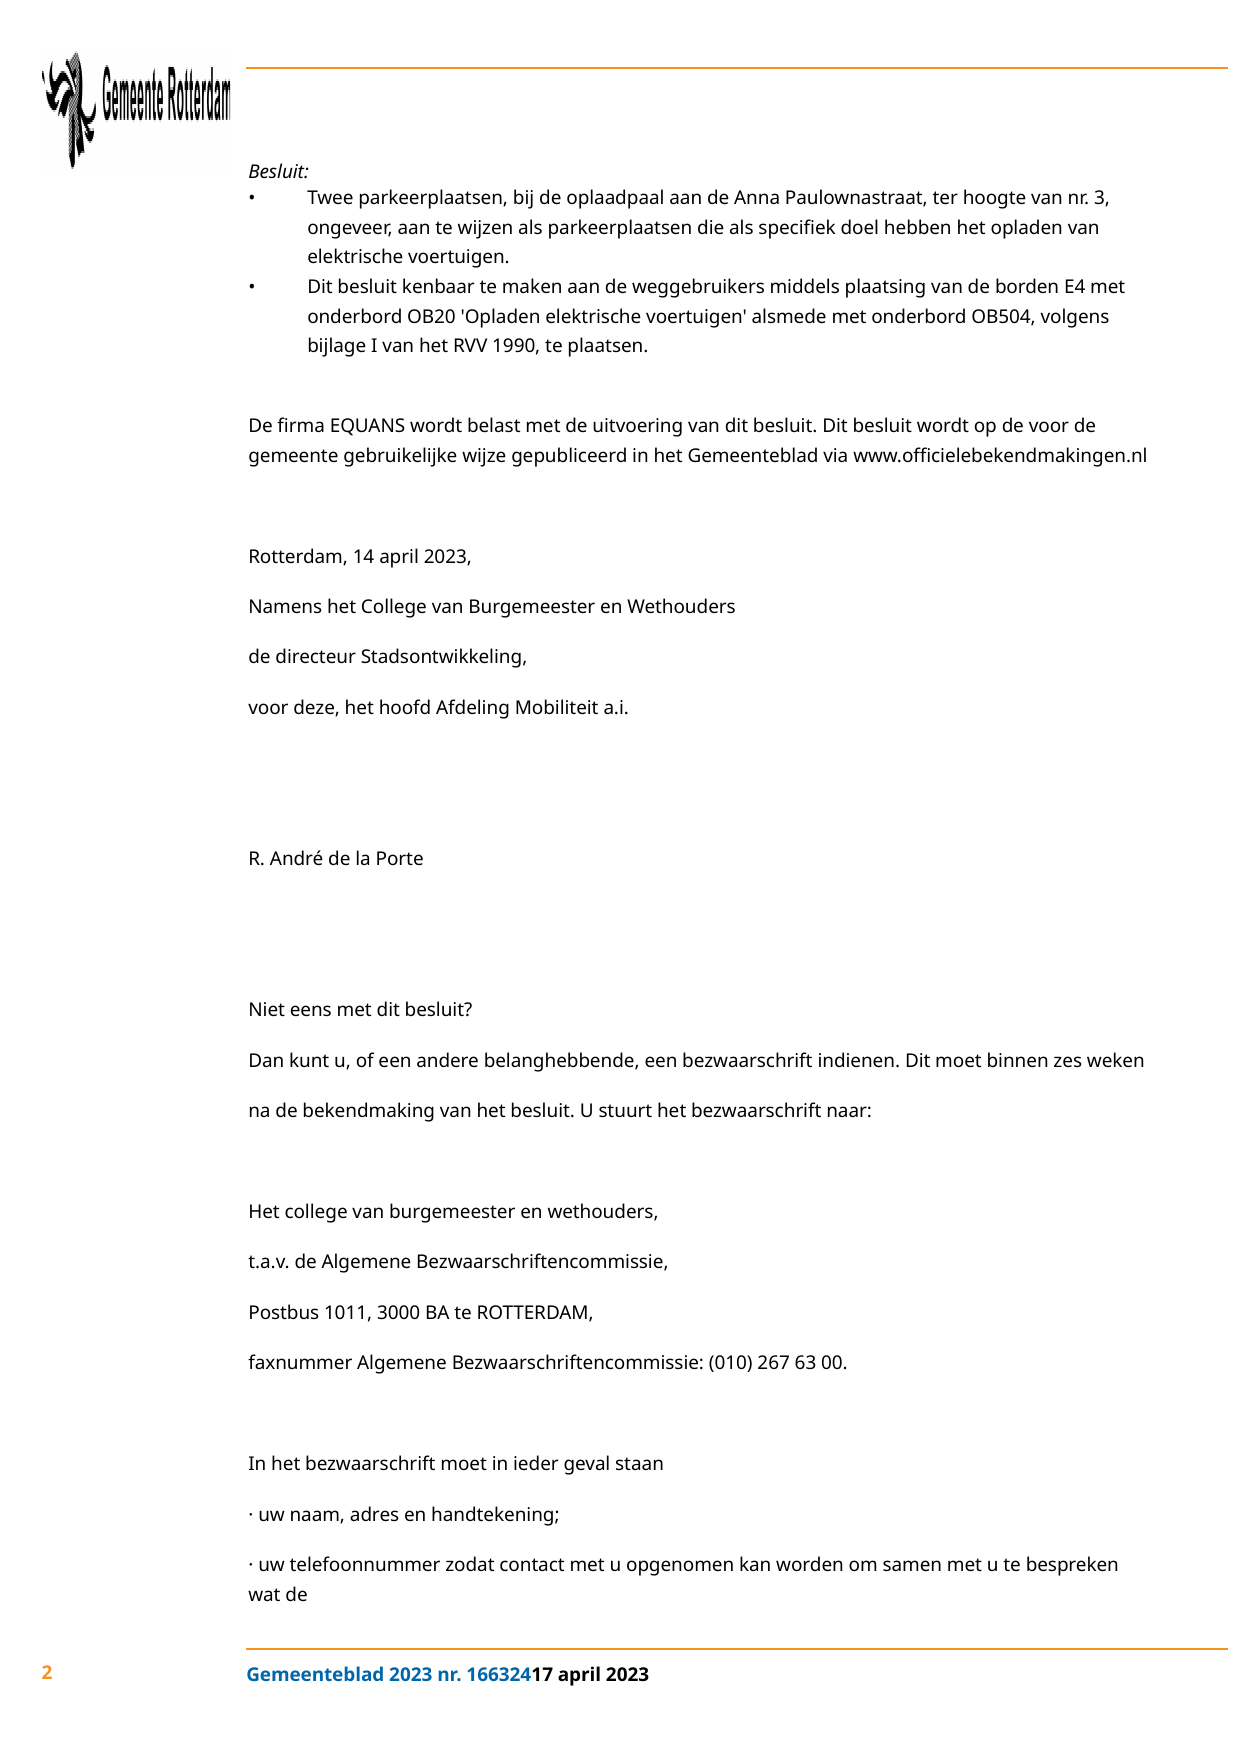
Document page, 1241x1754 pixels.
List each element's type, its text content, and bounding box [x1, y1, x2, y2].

text Niet eens met dit besluit? [248, 997, 1152, 1022]
text de directeur Stadsontwikkeling, [248, 644, 1152, 669]
text Rotterdam, 14 april 2023, [248, 543, 1152, 568]
list Dit besluit kenbaar te maken aan de weggebruikers middels plaatsing van de borden E4 met onderbord OB20 'Opladen elektrische voertuigen' alsmede met onderbord OB504, volgens bijlage I van het RVV 1990, te plaatsen. [248, 273, 1152, 358]
text In het bezwaarschrift moet in ieder geval staan [248, 1450, 1152, 1476]
text R. André de la Porte [248, 845, 1152, 871]
text Postbus 1011, 3000 BA te ROTTERDAM, [248, 1299, 1152, 1325]
text Besluit: [248, 159, 1152, 184]
list Twee parkeerplaatsen, bij de oplaadpaal aan de Anna Paulownastraat, ter hoogte van nr. 3, ongeveer, aan te wijzen als parkeerplaatsen die als specifiek doel hebben het opladen van elektrische voertuigen. [248, 184, 1152, 269]
text Het college van burgemeester en wethouders, [248, 1198, 1152, 1224]
picture [41, 47, 231, 172]
text voor deze, het hoofd Afdeling Mobiliteit a.i. [248, 694, 1152, 720]
text Dan kunt u, of een andere belanghebbende, een bezwaarschrift indienen. Dit moet binnen zes weken [248, 1047, 1152, 1073]
text t.a.v. de Algemene Bezwaarschriftencommissie, [248, 1249, 1152, 1274]
text De firma EQUANS wordt belast met de uitvoering van dit besluit. Dit besluit wordt op de voor de gemeente gebruikelijke wijze gepubliceerd in het Gemeenteblad via www.officielebekendmakingen.nl [248, 412, 1152, 468]
text na de bekendmaking van het besluit. U stuurt het bezwaarschrift naar: [248, 1097, 1152, 1123]
text faxnummer Algemene Bezwaarschriftencommissie: (010) 267 63 00. [248, 1349, 1152, 1375]
text · uw naam, adres en handtekening; [248, 1501, 1152, 1526]
text · uw telefoonnummer zodat contact met u opgenomen kan worden om samen met u te bespreken wat de [248, 1551, 1152, 1606]
text Namens het College van Burgemeester en Wethouders [248, 593, 1152, 619]
